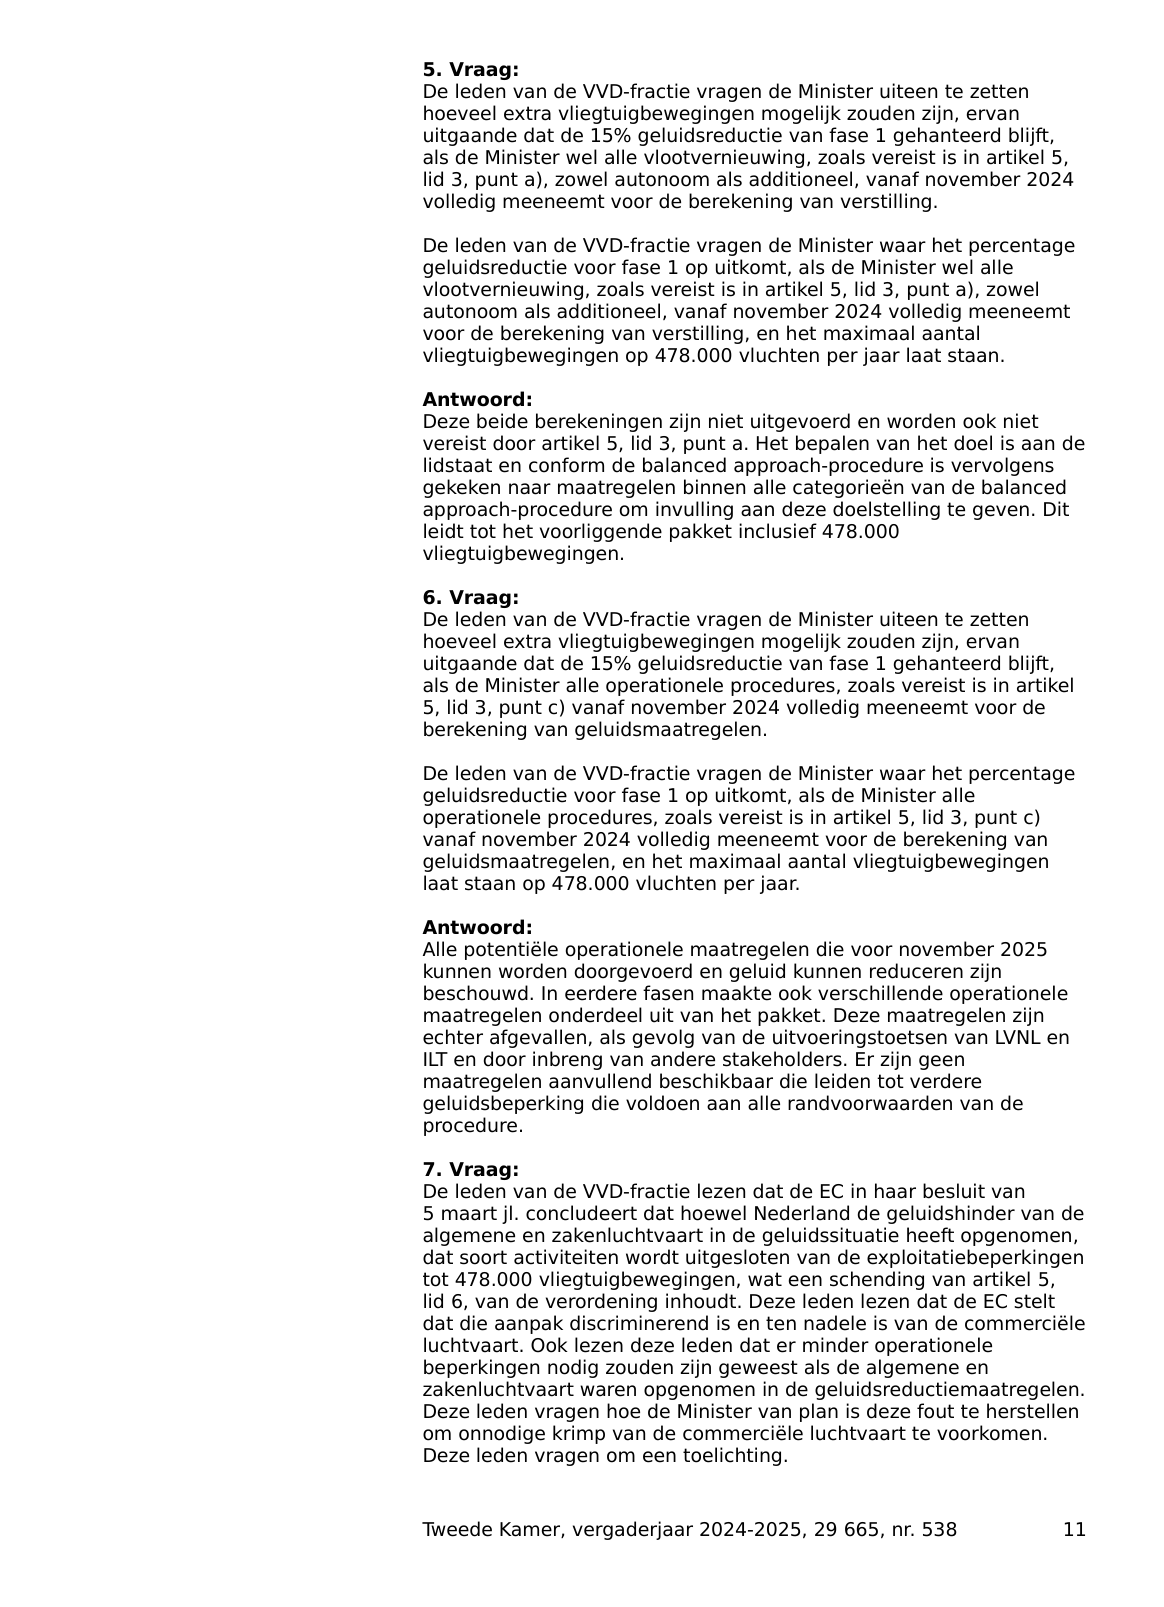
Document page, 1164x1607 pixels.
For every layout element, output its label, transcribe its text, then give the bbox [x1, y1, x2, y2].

text De leden van de VVD-fractie vragen de Minister uiteen te zetten hoeveel extra vliegtuigbewegingen mogelijk zouden zijn, ervan uitgaande dat de 15% geluidsreductie van fase 1 gehanteerd blijft, als de Minister alle operationele procedures, zoals vereist is in artikel 5, lid 3, punt c) vanaf november 2024 volledig meeneemt voor de berekening van geluidsmaatregelen. [422, 609, 1087, 741]
text 7. Vraag: [422, 1159, 1087, 1181]
text Antwoord: [422, 389, 1087, 411]
text Deze beide berekeningen zijn niet uitgevoerd en worden ook niet vereist door artikel 5, lid 3, punt a. Het bepalen van het doel is aan de lidstaat en conform de balanced approach-procedure is vervolgens gekeken naar maatregelen binnen alle categorieën van de balanced approach-procedure om invulling aan deze doelstelling te geven. Dit leidt tot het voorliggende pakket inclusief 478.000 vliegtuigbewegingen. [422, 411, 1087, 565]
text 5. Vraag: [422, 59, 1087, 81]
text De leden van de VVD-fractie vragen de Minister waar het percentage geluidsreductie voor fase 1 op uitkomt, als de Minister wel alle vlootvernieuwing, zoals vereist is in artikel 5, lid 3, punt a), zowel autonoom als additioneel, vanaf november 2024 volledig meeneemt voor de berekening van verstilling, en het maximaal aantal vliegtuigbewegingen op 478.000 vluchten per jaar laat staan. [422, 235, 1087, 367]
text De leden van de VVD-fractie vragen de Minister uiteen te zetten hoeveel extra vliegtuigbewegingen mogelijk zouden zijn, ervan uitgaande dat de 15% geluidsreductie van fase 1 gehanteerd blijft, als de Minister wel alle vlootvernieuwing, zoals vereist is in artikel 5, lid 3, punt a), zowel autonoom als additioneel, vanaf november 2024 volledig meeneemt voor de berekening van verstilling. [422, 81, 1087, 213]
text De leden van de VVD-fractie lezen dat de EC in haar besluit van 5 maart jl. concludeert dat hoewel Nederland de geluidshinder van de algemene en zakenluchtvaart in de geluidssituatie heeft opgenomen, dat soort activiteiten wordt uitgesloten van de exploitatiebeperkingen tot 478.000 vliegtuigbewegingen, wat een schending van artikel 5, lid 6, van de verordening inhoudt. Deze leden lezen dat de EC stelt dat die aanpak discriminerend is en ten nadele is van de commerciële luchtvaart. Ook lezen deze leden dat er minder operationele beperkingen nodig zouden zijn geweest als de algemene en zakenluchtvaart waren opgenomen in de geluidsreductiemaatregelen. Deze leden vragen hoe de Minister van plan is deze fout te herstellen om onnodige krimp van de commerciële luchtvaart te voorkomen. Deze leden vragen om een toelichting. [422, 1181, 1087, 1467]
text Alle potentiële operationele maatregelen die voor november 2025 kunnen worden doorgevoerd en geluid kunnen reduceren zijn beschouwd. In eerdere fasen maakte ook verschillende operationele maatregelen onderdeel uit van het pakket. Deze maatregelen zijn echter afgevallen, als gevolg van de uitvoeringstoetsen van LVNL en ILT en door inbreng van andere stakeholders. Er zijn geen maatregelen aanvullend beschikbaar die leiden tot verdere geluidsbeperking die voldoen aan alle randvoorwaarden van de procedure. [422, 939, 1087, 1137]
text De leden van de VVD-fractie vragen de Minister waar het percentage geluidsreductie voor fase 1 op uitkomt, als de Minister alle operationele procedures, zoals vereist is in artikel 5, lid 3, punt c) vanaf november 2024 volledig meeneemt voor de berekening van geluidsmaatregelen, en het maximaal aantal vliegtuigbewegingen laat staan op 478.000 vluchten per jaar. [422, 763, 1087, 895]
text 6. Vraag: [422, 587, 1087, 609]
text Antwoord: [422, 917, 1087, 939]
